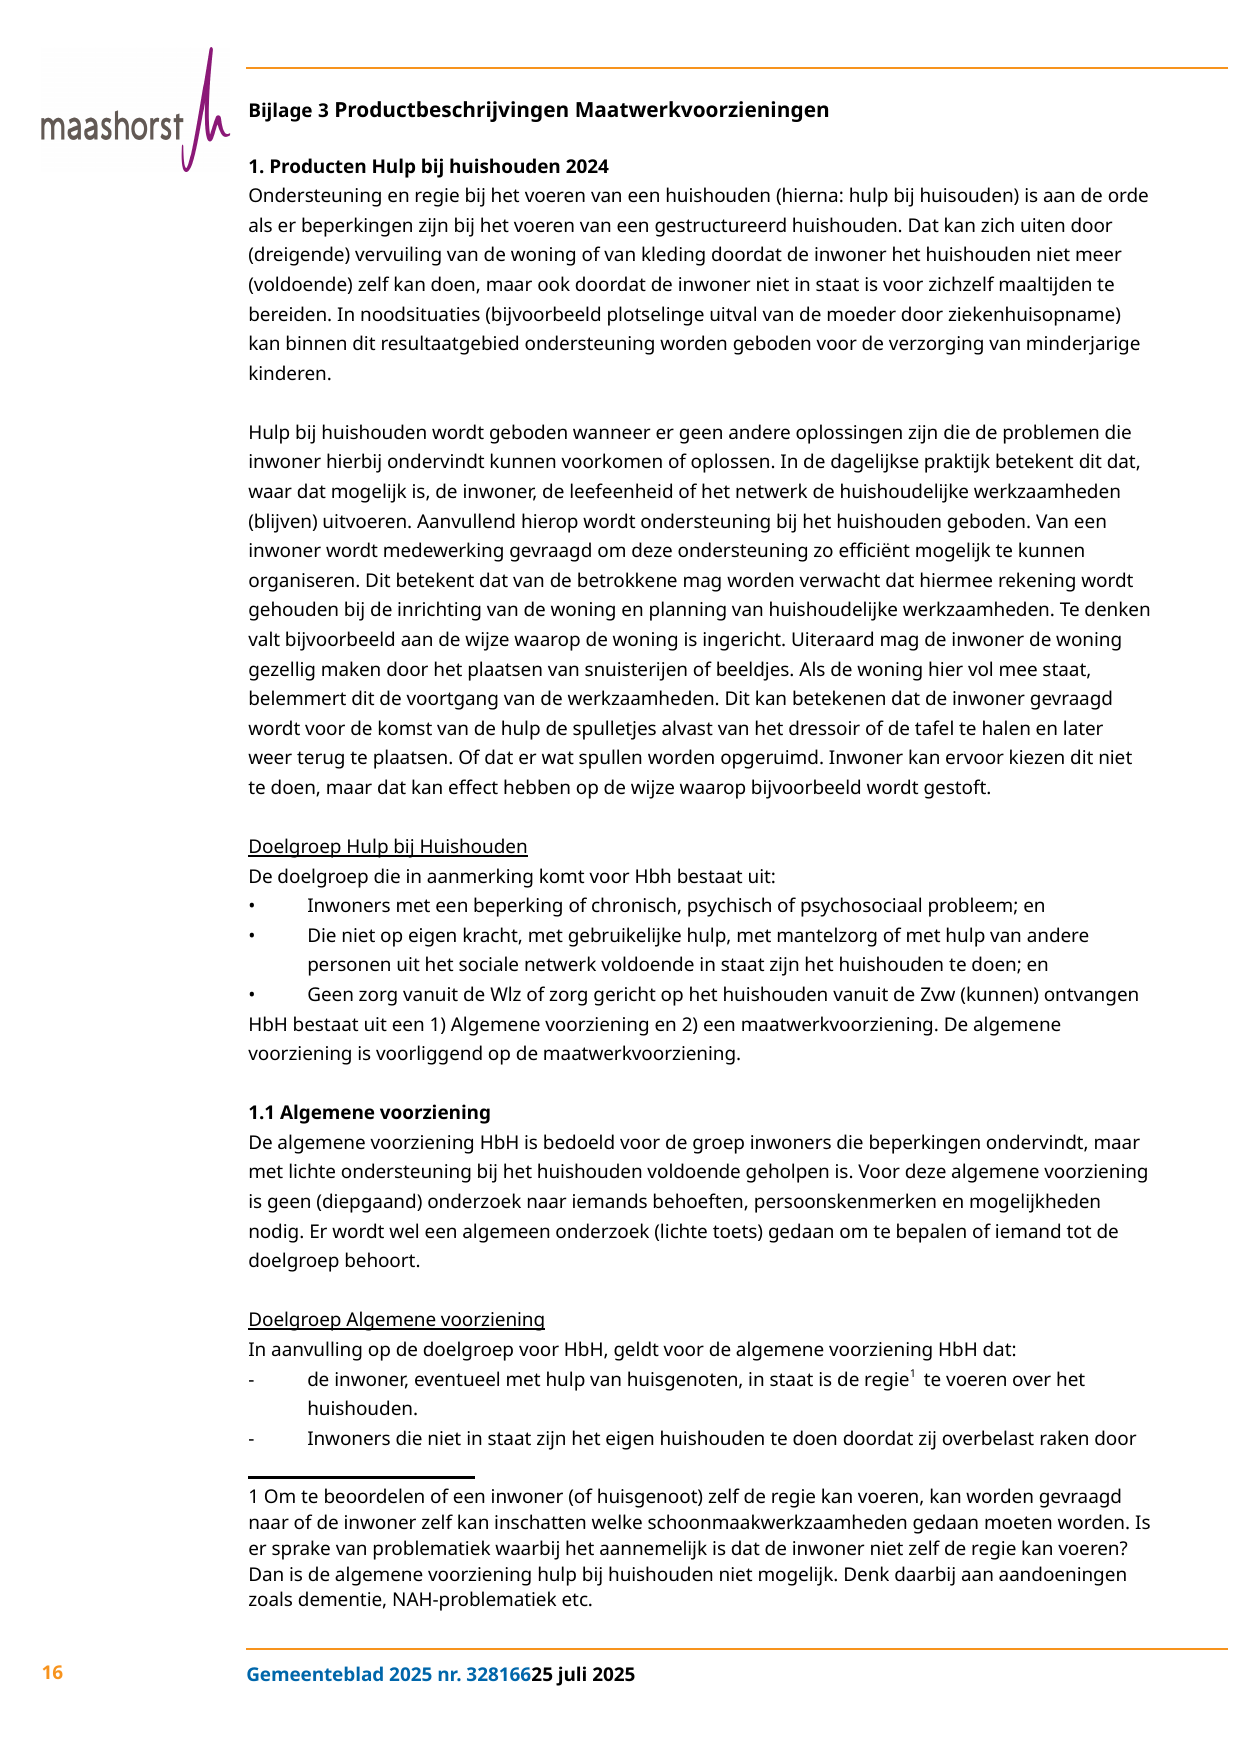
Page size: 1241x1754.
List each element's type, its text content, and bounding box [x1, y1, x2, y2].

text 1.1 Algemene voorziening [248, 1099, 1152, 1125]
text Doelgroep Algemene voorziening [248, 1307, 1152, 1332]
text HbH bestaat uit een 1) Algemene voorziening en 2) een maatwerkvoorziening. De algemene voorziening is voorliggend op de maatwerkvoorziening. [248, 1011, 1152, 1066]
text De doelgroep die in aanmerking komt voor Hbh bestaat uit: [248, 863, 1152, 889]
text De algemene voorziening HbH is bedoeld voor de groep inwoners die beperkingen ondervindt, maar met lichte ondersteuning bij het huishouden voldoende geholpen is. Voor deze algemene voorziening is geen (diepgaand) onderzoek naar iemands behoeften, persoonskenmerken en mogelijkheden nodig. Er wordt wel een algemeen onderzoek (lichte toets) gedaan om te bepalen of iemand tot de doelgroep behoort. [248, 1129, 1152, 1273]
picture [41, 47, 231, 172]
text In aanvulling op de doelgroep voor HbH, geldt voor de algemene voorziening HbH dat: [248, 1336, 1152, 1362]
list Om te beoordelen of een inwoner (of huisgenoot) zelf de regie kan voeren, kan worden gevraagd naar of de inwoner zelf kan inschatten welke schoonmaakwerkzaamheden gedaan moeten worden. Is er sprake van problematiek waarbij het aannemelijk is dat de inwoner niet zelf de regie kan voeren? Dan is de algemene voorziening hulp bij huishouden niet mogelijk. Denk daarbij aan aandoeningen zoals dementie, NAH-problematiek etc. [248, 1483, 1152, 1612]
list de inwoner, eventueel met hulp van huisgenoten, in staat is de regie te voeren over het huishouden. [248, 1366, 1152, 1421]
list Geen zorg vanuit de Wlz of zorg gericht op het huishouden vanuit de Zvw (kunnen) ontvangen [248, 981, 1152, 1007]
text Hulp bij huishouden wordt geboden wanneer er geen andere oplossingen zijn die de problemen die inwoner hierbij ondervindt kunnen voorkomen of oplossen. In de dagelijkse praktijk betekent dit dat, waar dat mogelijk is, de inwoner, de leefeenheid of het netwerk de huishoudelijke werkzaamheden (blijven) uitvoeren. Aanvullend hierop wordt ondersteuning bij het huishouden geboden. Van een inwoner wordt medewerking gevraagd om deze ondersteuning zo efficiënt mogelijk te kunnen organiseren. Dit betekent dat van de betrokkene mag worden verwacht dat hiermee rekening wordt gehouden bij de inrichting van de woning en planning van huishoudelijke werkzaamheden. Te denken valt bijvoorbeeld aan de wijze waarop de woning is ingericht. Uiteraard mag de inwoner de woning gezellig maken door het plaatsen van snuisterijen of beeldjes. Als de woning hier vol mee staat, belemmert dit de voortgang van de werkzaamheden. Dit kan betekenen dat de inwoner gevraagd wordt voor de komst van de hulp de spulletjes alvast van het dressoir of de tafel te halen en later weer terug te plaatsen. Of dat er wat spullen worden opgeruimd. Inwoner kan ervoor kiezen dit niet te doen, maar dat kan effect hebben op de wijze waarop bijvoorbeeld wordt gestoft. [248, 419, 1152, 800]
list Inwoners met een beperking of chronisch, psychisch of psychosociaal probleem; en [248, 892, 1152, 918]
list Die niet op eigen kracht, met gebruikelijke hulp, met mantelzorg of met hulp van andere personen uit het sociale netwerk voldoende in staat zijn het huishouden te doen; en [248, 922, 1152, 977]
text Doelgroep Hulp bij Huishouden [248, 833, 1152, 859]
list Inwoners die niet in staat zijn het eigen huishouden te doen doordat zij overbelast raken door [248, 1425, 1152, 1451]
text 1. Producten Hulp bij huishouden 2024 [248, 153, 1152, 179]
text Ondersteuning en regie bij het voeren van een huishouden (hierna: hulp bij huisouden) is aan de orde als er beperkingen zijn bij het voeren van een gestructureerd huishouden. Dat kan zich uiten door (dreigende) vervuiling van de woning of van kleding doordat de inwoner het huishouden niet meer (voldoende) zelf kan doen, maar ook doordat de inwoner niet in staat is voor zichzelf maaltijden te bereiden. In noodsituaties (bijvoorbeeld plotselinge uitval van de moeder door ziekenhuisopname) kan binnen dit resultaatgebied ondersteuning worden geboden voor de verzorging van minderjarige kinderen. [248, 182, 1152, 386]
text Bijlage 3 Productbeschrijvingen Maatwerkvoorzieningen [248, 95, 1152, 123]
